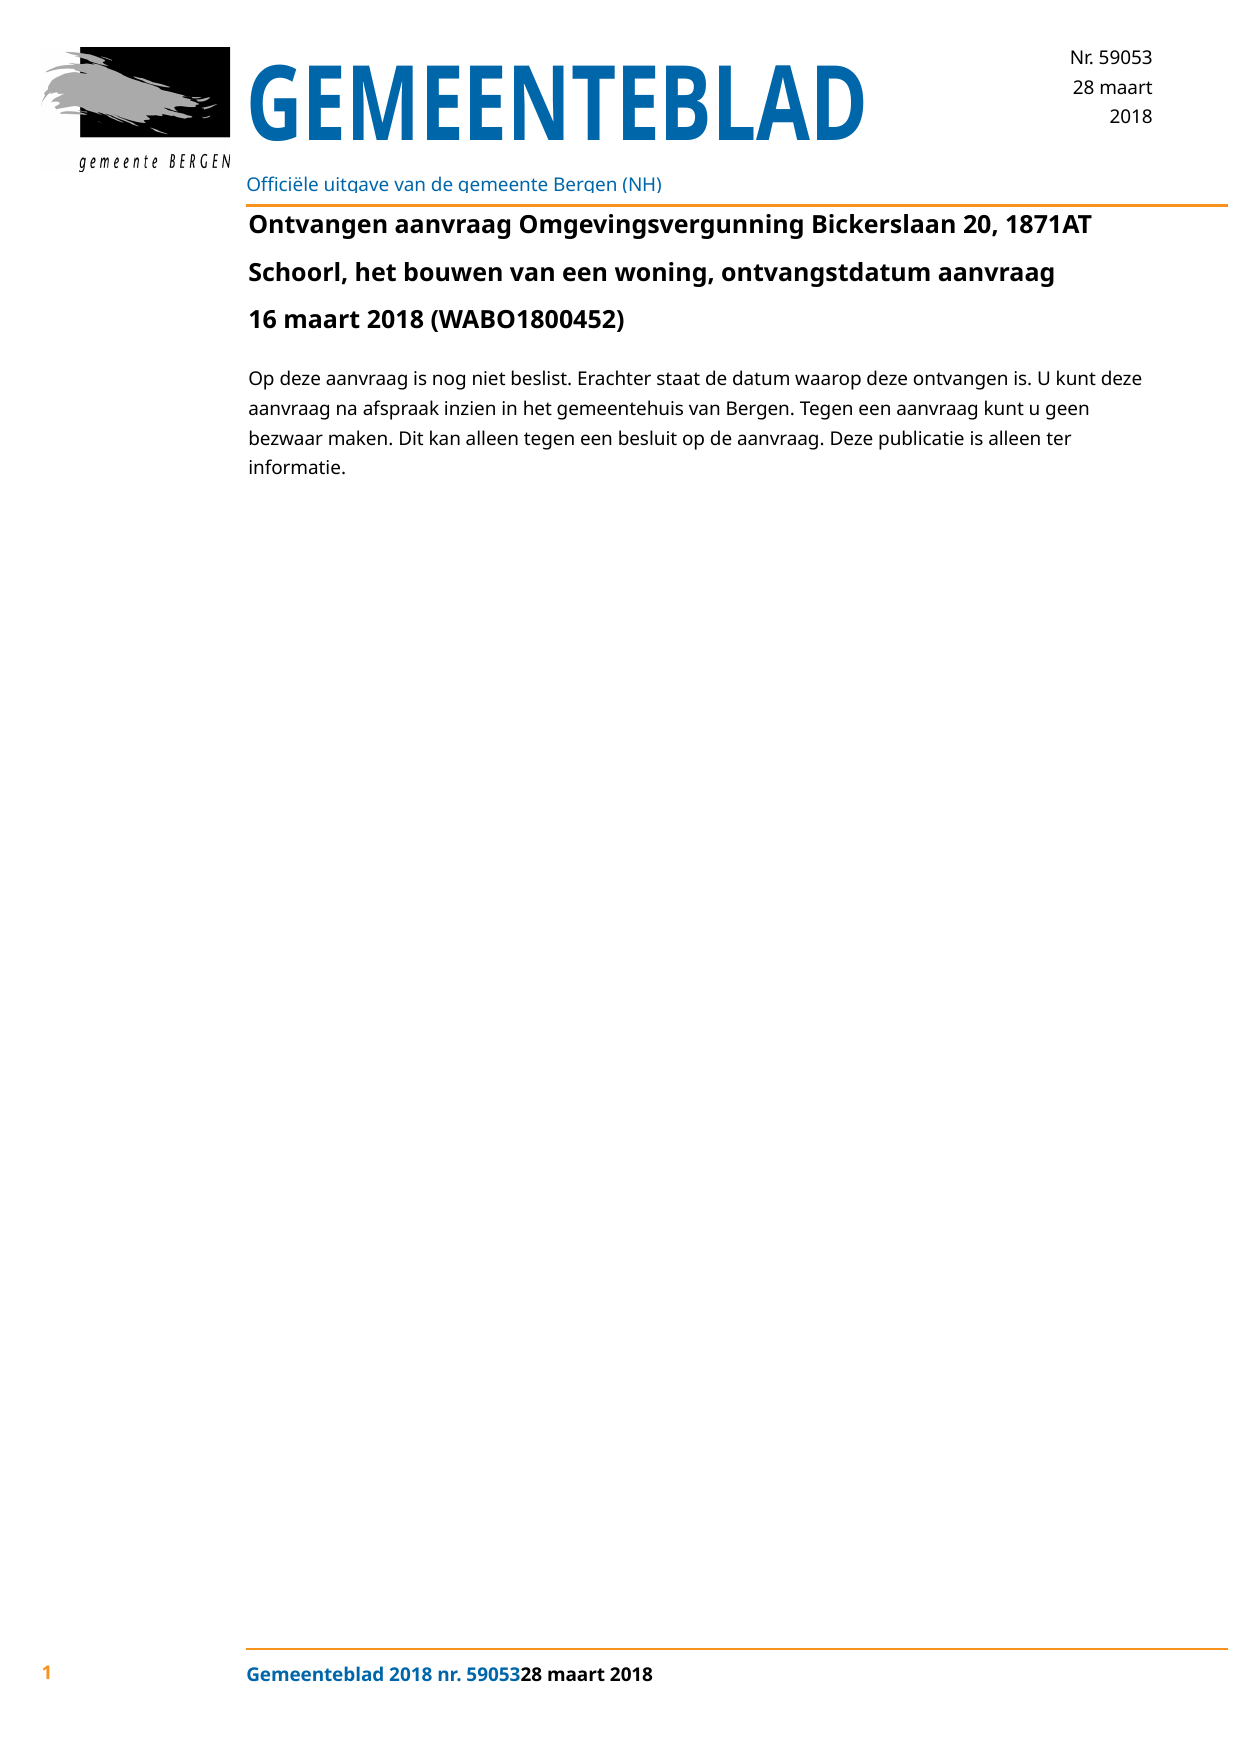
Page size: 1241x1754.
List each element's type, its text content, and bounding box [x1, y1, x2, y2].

text Op deze aanvraag is nog niet beslist. Erachter staat de datum waarop deze ontvangen is. U kunt deze aanvraag na afspraak inzien in het gemeentehuis van Bergen. Tegen een aanvraag kunt u geen bezwaar maken. Dit kan alleen tegen een besluit op de aanvraag. Deze publicatie is alleen ter informatie. [248, 366, 1152, 480]
picture [41, 47, 231, 172]
text Ontvangen aanvraag Omgevingsvergunning Bickerslaan 20, 1871AT Schoorl, het bouwen van een woning, ontvangstdatum aanvraag 16 maart 2018 (WABO1800452) [248, 207, 1152, 336]
